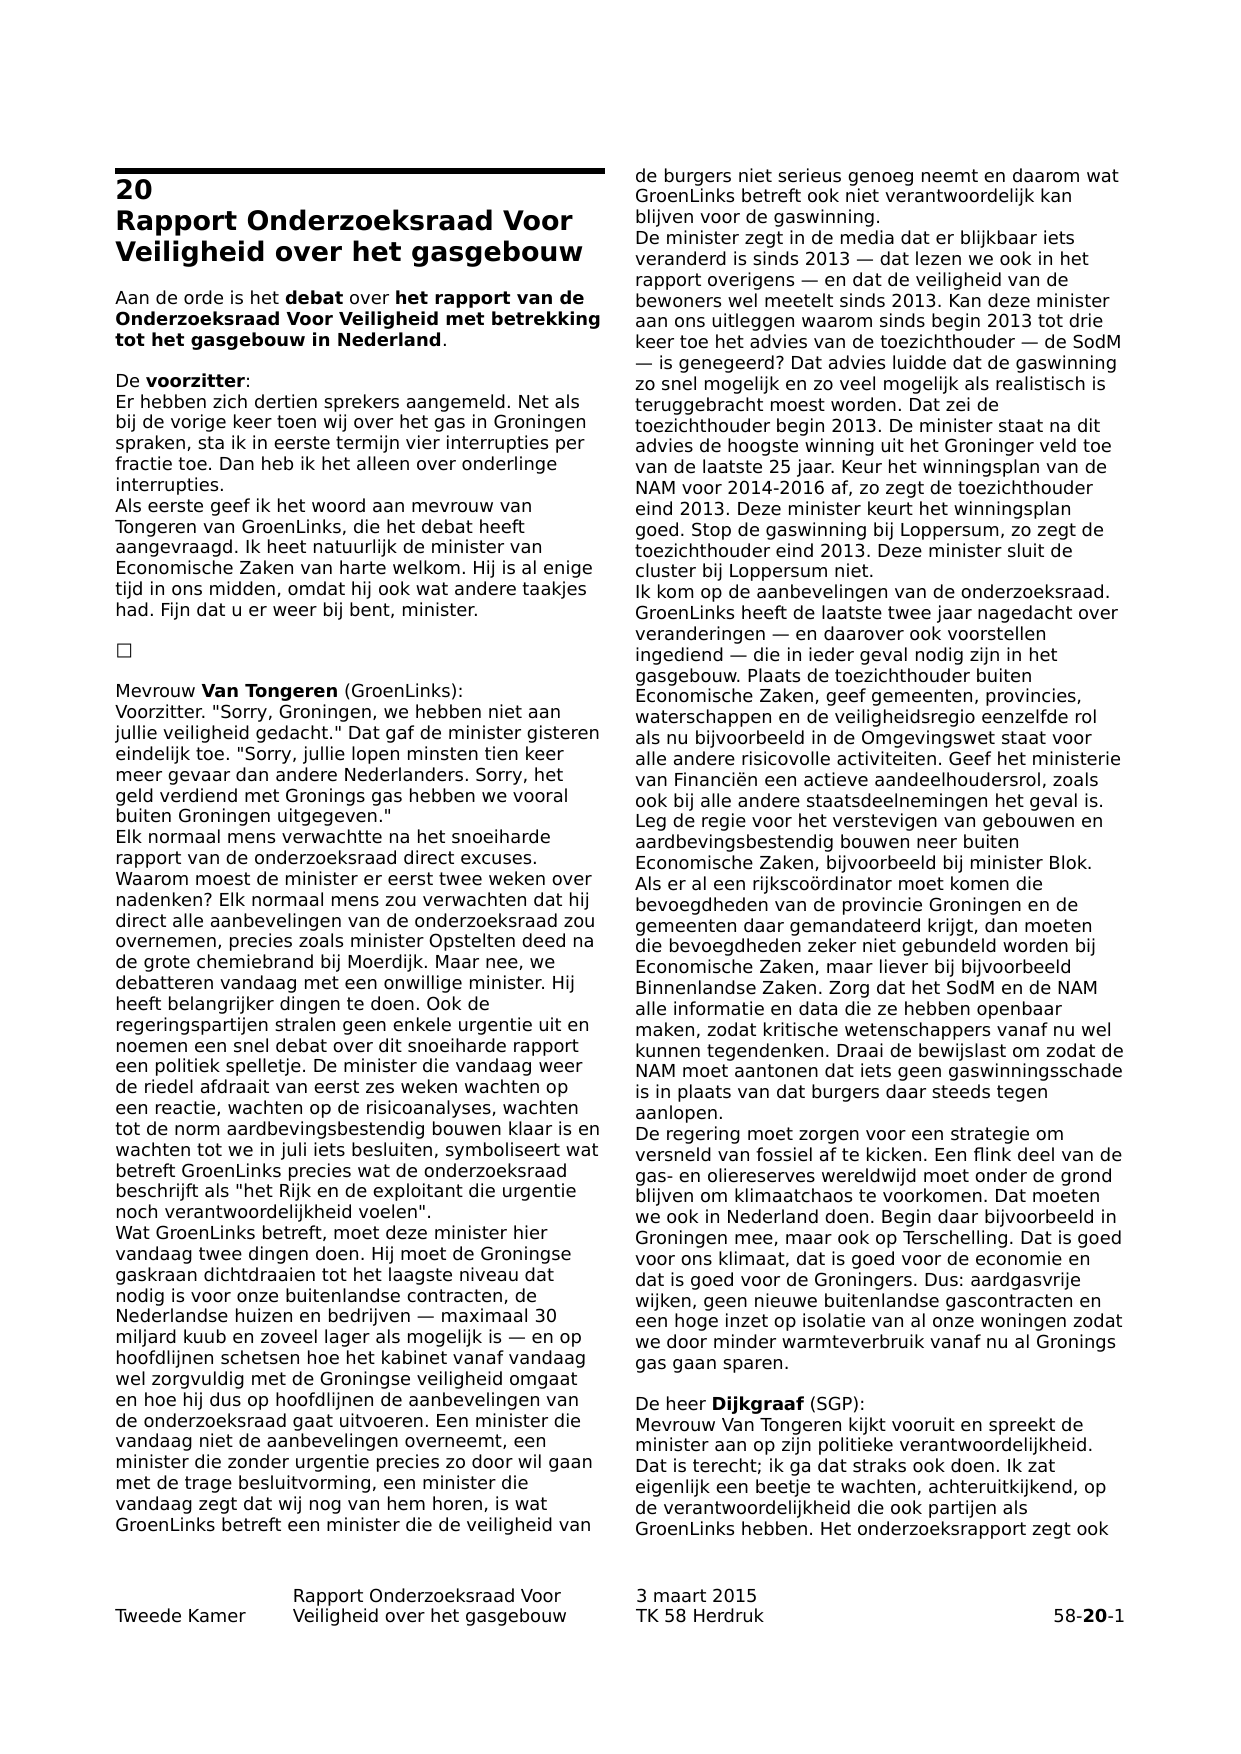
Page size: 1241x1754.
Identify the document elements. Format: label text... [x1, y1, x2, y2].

text Als er al een rijkscoördinator moet komen die bevoegdheden van de provincie Groningen en de gemeenten daar gemandateerd krijgt, dan moeten die bevoegdheden zeker niet gebundeld worden bij Economische Zaken, maar liever bij bijvoorbeeld Binnenlandse Zaken. Zorg dat het SodM en de NAM alle informatie en data die ze hebben openbaar maken, zodat kritische wetenschappers vanaf nu wel kunnen tegendenken. Draai de bewijslast om zodat de NAM moet aantonen dat iets geen gaswinningsschade is in plaats van dat burgers daar steeds tegen aanlopen. [635, 874, 1125, 1124]
text Wat GroenLinks betreft, moet deze minister hier vandaag twee dingen doen. Hij moet de Groningse gaskraan dichtdraaien tot het laagste niveau dat nodig is voor onze buitenlandse contracten, de Nederlandse huizen en bedrijven — maximaal 30 miljard kuub en zoveel lager als mogelijk is — en op hoofdlijnen schetsen hoe het kabinet vanaf vandaag wel zorgvuldig met de Groningse veiligheid omgaat en hoe hij dus op hoofdlijnen de aanbevelingen van de onderzoeksraad gaat uitvoeren. Een minister die vandaag niet de aanbevelingen overneemt, een minister die zonder urgentie precies zo door wil gaan met de trage besluitvorming, een minister die vandaag zegt dat wij nog van hem horen, is wat GroenLinks betreft een minister die de veiligheid van [115, 1223, 605, 1535]
title 20 Rapport Onderzoeksraad Voor Veiligheid over het gasgebouw [115, 174, 605, 268]
text Mevrouw Van Tongeren kijkt vooruit en spreekt de minister aan op zijn politieke verantwoordelijkheid. Dat is terecht; ik ga dat straks ook doen. Ik zat eigenlijk een beetje te wachten, achteruitkijkend, op de verantwoordelijkheid die ook partijen als GroenLinks hebben. Het onderzoeksrapport zegt ook [635, 1414, 1125, 1539]
text Aan de orde is het debat over het rapport van de Onderzoeksraad Voor Veiligheid met betrekking tot het gasgebouw in Nederland. [115, 288, 605, 351]
text De heer Dijkgraaf (SGP): [635, 1394, 1125, 1414]
text Elk normaal mens verwachtte na het snoeiharde rapport van de onderzoeksraad direct excuses. Waarom moest de minister er eerst twee weken over nadenken? Elk normaal mens zou verwachten dat hij direct alle aanbevelingen van de onderzoeksraad zou overnemen, precies zoals minister Opstelten deed na de grote chemiebrand bij Moerdijk. Maar nee, we debatteren vandaag met een onwillige minister. Hij heeft belangrijker dingen te doen. Ook de regeringspartijen stralen geen enkele urgentie uit en noemen een snel debat over dit snoeiharde rapport een politiek spelletje. De minister die vandaag weer de riedel afdraait van eerst zes weken wachten op een reactie, wachten op de risicoanalyses, wachten tot de norm aardbevingsbestendig bouwen klaar is en wachten tot we in juli iets besluiten, symboliseert wat betreft GroenLinks precies wat de onderzoeksraad beschrijft als "het Rijk en de exploitant die urgentie noch verantwoordelijkheid voelen". [115, 827, 605, 1223]
text Er hebben zich dertien sprekers aangemeld. Net als bij de vorige keer toen wij over het gas in Groningen spraken, sta ik in eerste termijn vier interrupties per fractie toe. Dan heb ik het alleen over onderlinge interrupties. [115, 391, 605, 496]
text Mevrouw Van Tongeren (GroenLinks): [115, 681, 605, 702]
text Ik kom op de aanbevelingen van de onderzoeksraad. GroenLinks heeft de laatste twee jaar nagedacht over veranderingen — en daarover ook voorstellen ingediend — die in ieder geval nodig zijn in het gasgebouw. Plaats de toezichthouder buiten Economische Zaken, geef gemeenten, provincies, waterschappen en de veiligheidsregio eenzelfde rol als nu bijvoorbeeld in de Omgevingswet staat voor alle andere risicovolle activiteiten. Geef het ministerie van Financiën een actieve aandeelhoudersrol, zoals ook bij alle andere staatsdeelnemingen het geval is. Leg de regie voor het verstevigen van gebouwen en aardbevingsbestendig bouwen neer buiten Economische Zaken, bijvoorbeeld bij minister Blok. [635, 582, 1125, 874]
text Als eerste geef ik het woord aan mevrouw van Tongeren van GroenLinks, die het debat heeft aangevraagd. Ik heet natuurlijk de minister van Economische Zaken van harte welkom. Hij is al enige tijd in ons midden, omdat hij ook wat andere taakjes had. Fijn dat u er weer bij bent, minister. [115, 496, 605, 621]
text de burgers niet serieus genoeg neemt en daarom wat GroenLinks betreft ook niet verantwoordelijk kan blijven voor de gaswinning. [635, 165, 1125, 228]
text De minister zegt in de media dat er blijkbaar iets veranderd is sinds 2013 — dat lezen we ook in het rapport overigens — en dat de veiligheid van de bewoners wel meetelt sinds 2013. Kan deze minister aan ons uitleggen waarom sinds begin 2013 tot drie keer toe het advies van de toezichthouder — de SodM — is genegeerd? Dat advies luidde dat de gaswinning zo snel mogelijk en zo veel mogelijk als realistisch is teruggebracht moest worden. Dat zei de toezichthouder begin 2013. De minister staat na dit advies de hoogste winning uit het Groninger veld toe van de laatste 25 jaar. Keur het winningsplan van de NAM voor 2014-2016 af, zo zegt de toezichthouder eind 2013. Deze minister keurt het winningsplan goed. Stop de gaswinning bij Loppersum, zo zegt de toezichthouder eind 2013. Deze minister sluit de cluster bij Loppersum niet. [635, 228, 1125, 582]
text ⬜ [115, 641, 605, 661]
text Voorzitter. "Sorry, Groningen, we hebben niet aan jullie veiligheid gedacht." Dat gaf de minister gisteren eindelijk toe. "Sorry, jullie lopen minsten tien keer meer gevaar dan andere Nederlanders. Sorry, het geld verdiend met Gronings gas hebben we vooral buiten Groningen uitgegeven." [115, 702, 605, 827]
text De regering moet zorgen voor een strategie om versneld van fossiel af te kicken. Een flink deel van de gas- en oliereserves wereldwijd moet onder de grond blijven om klimaatchaos te voorkomen. Dat moeten we ook in Nederland doen. Begin daar bijvoorbeeld in Groningen mee, maar ook op Terschelling. Dat is goed voor ons klimaat, dat is goed voor de economie en dat is goed voor de Groningers. Dus: aardgasvrije wijken, geen nieuwe buitenlandse gascontracten en een hoge inzet op isolatie van al onze woningen zodat we door minder warmteverbruik vanaf nu al Gronings gas gaan sparen. [635, 1124, 1125, 1374]
text De voorzitter: [115, 371, 605, 391]
